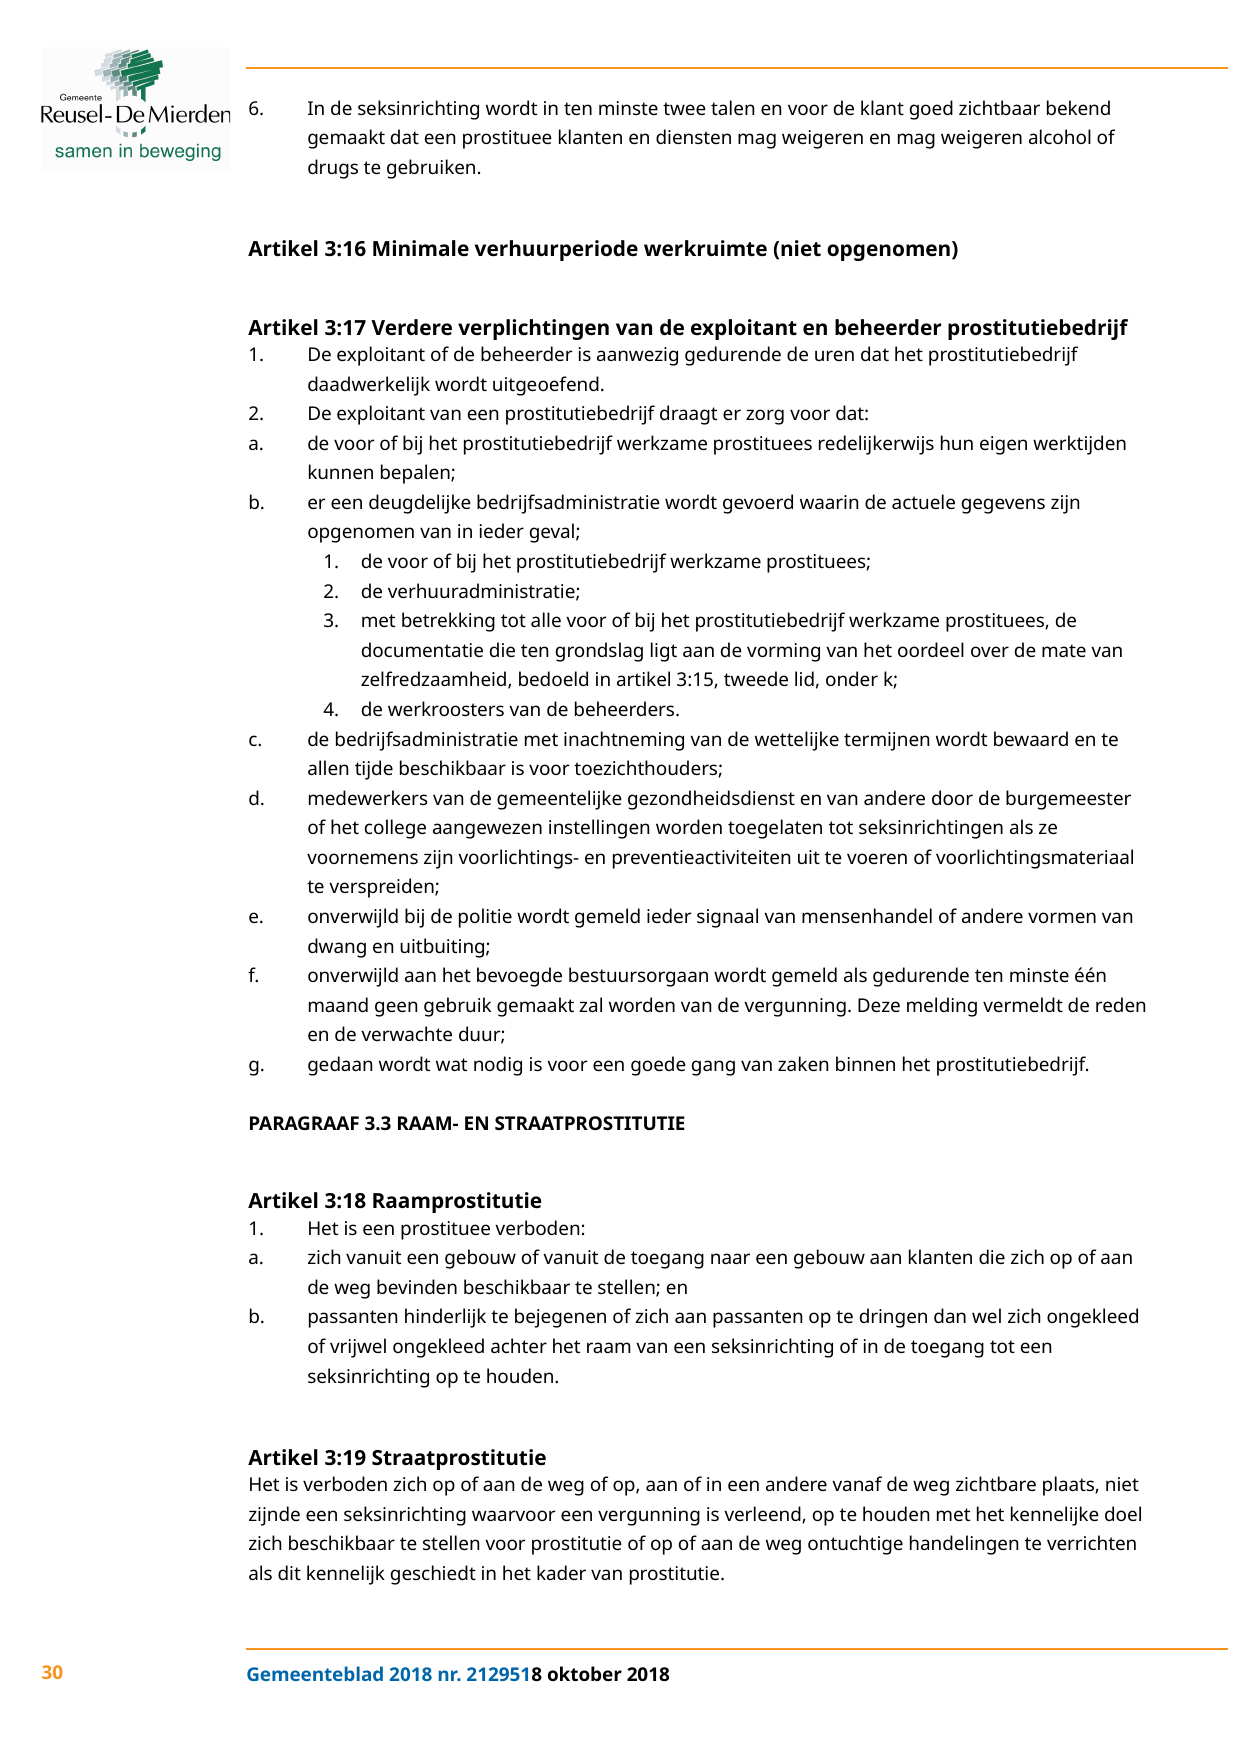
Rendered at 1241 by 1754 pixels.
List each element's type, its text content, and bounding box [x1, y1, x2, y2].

text Het is verboden zich op of aan de weg of op, aan of in een andere vanaf de weg zichtbare plaats, niet zijnde een seksinrichting waarvoor een vergunning is verleend, op te houden met het kennelijke doel zich beschikbaar te stellen voor prostitutie of op of aan de weg ontuchtige handelingen te verrichten als dit kennelijk geschiedt in het kader van prostitutie. [248, 1471, 1152, 1586]
list onverwijld aan het bevoegde bestuursorgaan wordt gemeld als gedurende ten minste één maand geen gebruik gemaakt zal worden van de vergunning. Deze melding vermeldt de reden en de verwachte duur; [248, 962, 1152, 1047]
text Artikel 3:17 Verdere verplichtingen van de exploitant en beheerder prostitutiebedrijf [248, 313, 1152, 341]
list de verhuuradministratie; [323, 578, 1152, 604]
text Artikel 3:18 Raamprostitutie [248, 1187, 1152, 1215]
picture [41, 47, 231, 172]
list De exploitant of de beheerder is aanwezig gedurende de uren dat het prostitutiebedrijf daadwerkelijk wordt uitgeoefend. [248, 341, 1152, 397]
list In de seksinrichting wordt in ten minste twee talen en voor de klant goed zichtbaar bekend gemaakt dat een prostituee klanten en diensten mag weigeren en mag weigeren alcohol of drugs te gebruiken. [248, 95, 1152, 180]
list de bedrijfsadministratie met inachtneming van de wettelijke termijnen wordt bewaard en te allen tijde beschikbaar is voor toezichthouders; [248, 726, 1152, 781]
list medewerkers van de gemeentelijke gezondheidsdienst en van andere door de burgemeester of het college aangewezen instellingen worden toegelaten tot seksinrichtingen als ze voornemens zijn voorlichtings- en preventieactiviteiten uit te voeren of voorlichtingsmateriaal te verspreiden; [248, 785, 1152, 899]
list zich vanuit een gebouw of vanuit de toegang naar een gebouw aan klanten die zich op of aan de weg bevinden beschikbaar te stellen; en [248, 1244, 1152, 1300]
text Artikel 3:19 Straatprostitutie [248, 1443, 1152, 1471]
list de werkroosters van de beheerders. [323, 696, 1152, 722]
list onverwijld bij de politie wordt gemeld ieder signaal van mensenhandel of andere vormen van dwang en uitbuiting; [248, 903, 1152, 959]
list met betrekking tot alle voor of bij het prostitutiebedrijf werkzame prostituees, de documentatie die ten grondslag ligt aan de vorming van het oordeel over de mate van zelfredzaamheid, bedoeld in artikel 3:15, tweede lid, onder k; [323, 607, 1152, 692]
list passanten hinderlijk te bejegenen of zich aan passanten op te dringen dan wel zich ongekleed of vrijwel ongekleed achter het raam van een seksinrichting of in de toegang tot een seksinrichting op te houden. [248, 1304, 1152, 1389]
list Het is een prostituee verboden: [248, 1215, 1152, 1241]
list de voor of bij het prostitutiebedrijf werkzame prostituees; [323, 548, 1152, 574]
text Artikel 3:16 Minimale verhuurperiode werkruimte (niet opgenomen) [248, 234, 1152, 262]
list er een deugdelijke bedrijfsadministratie wordt gevoerd waarin de actuele gegevens zijn opgenomen van in ieder geval; [248, 489, 1152, 544]
list De exploitant van een prostitutiebedrijf draagt er zorg voor dat: [248, 400, 1152, 426]
text PARAGRAAF 3.3 RAAM- EN STRAATPROSTITUTIE [248, 1110, 1152, 1136]
list de voor of bij het prostitutiebedrijf werkzame prostituees redelijkerwijs hun eigen werktijden kunnen bepalen; [248, 430, 1152, 485]
list gedaan wordt wat nodig is voor een goede gang van zaken binnen het prostitutiebedrijf. [248, 1051, 1152, 1077]
